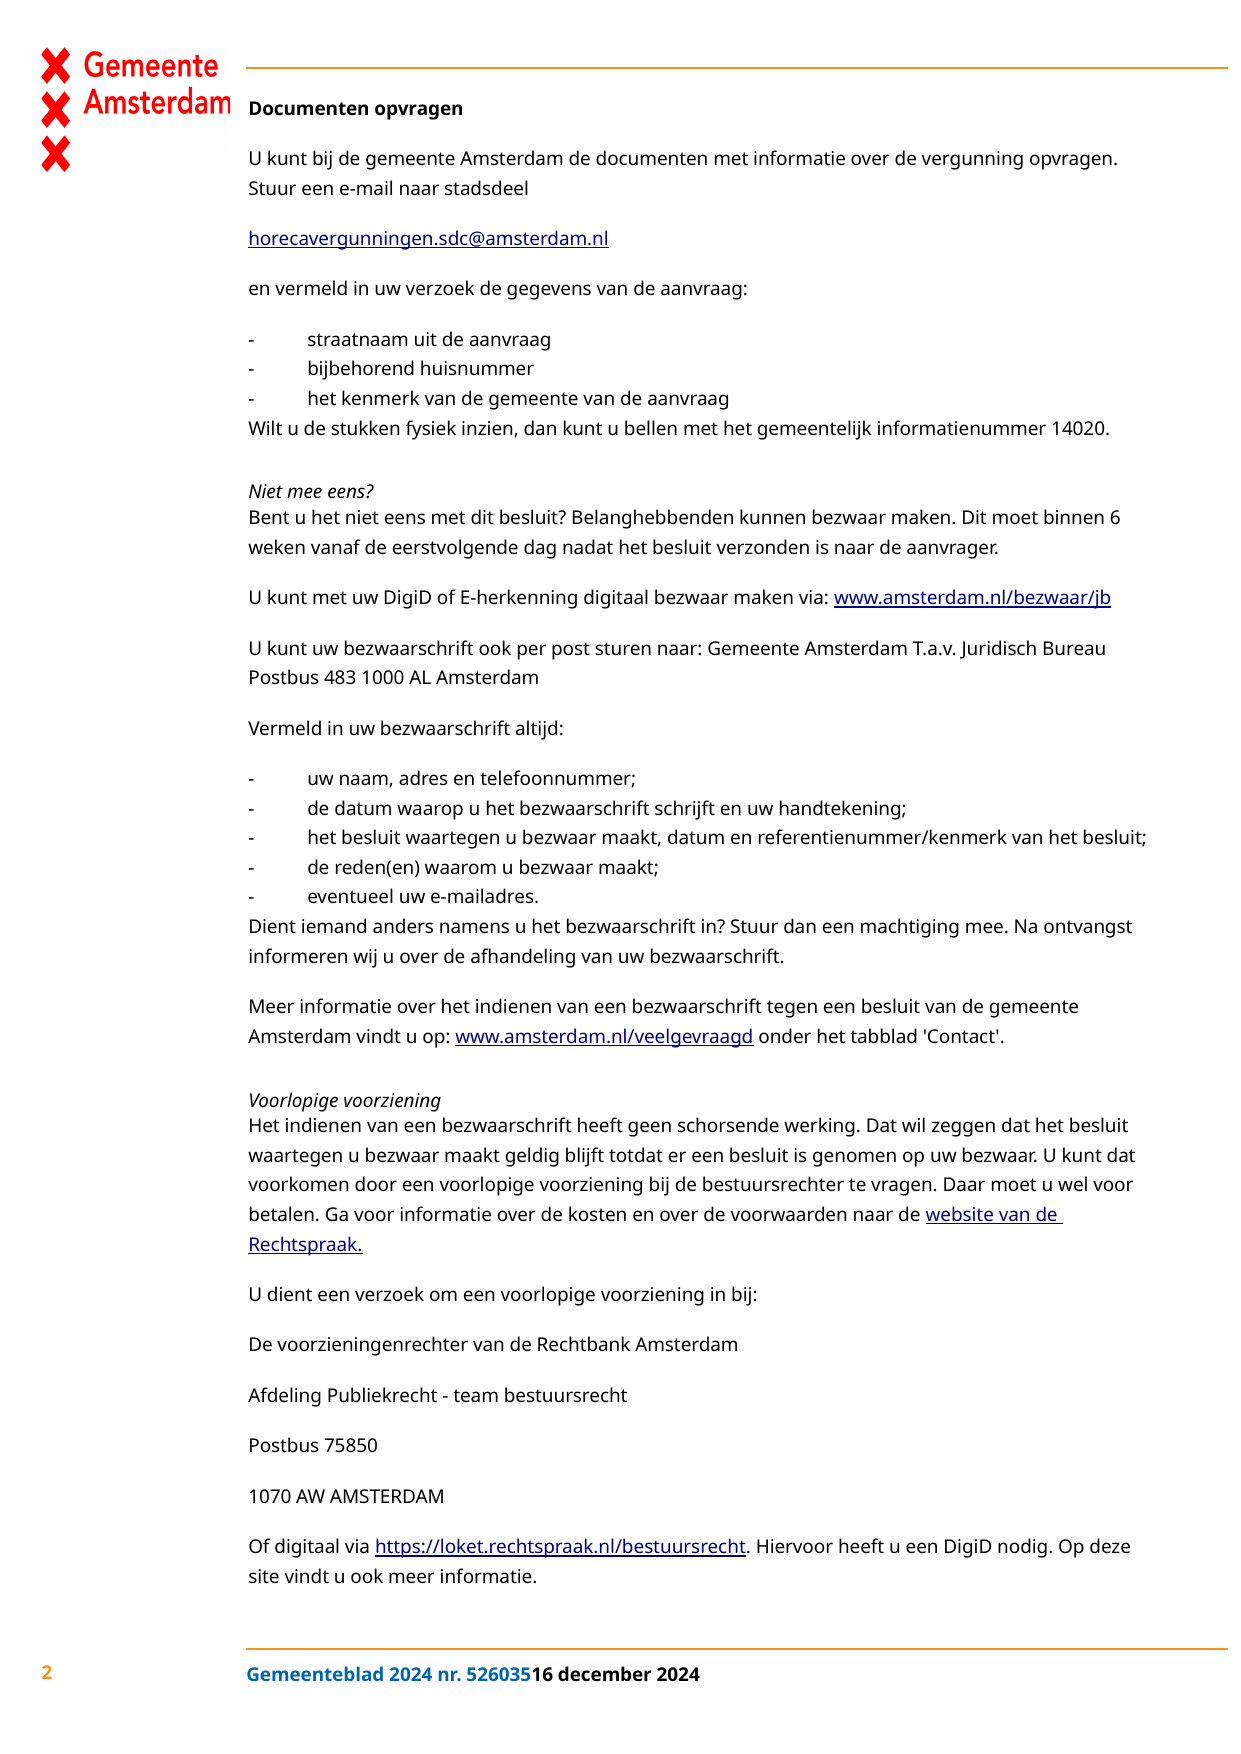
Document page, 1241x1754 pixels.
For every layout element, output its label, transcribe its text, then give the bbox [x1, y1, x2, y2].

text De voorzieningenrechter van de Rechtbank Amsterdam [248, 1332, 1152, 1357]
text Voorlopige voorziening [248, 1087, 1152, 1112]
list de reden(en) waarom u bezwaar maakt; [248, 854, 1152, 880]
text U dient een verzoek om een voorlopige voorziening in bij: [248, 1281, 1152, 1307]
text Postbus 75850 [248, 1432, 1152, 1458]
list straatnaam uit de aanvraag [248, 326, 1152, 352]
text Dient iemand anders namens u het bezwaarschrift in? Stuur dan een machtiging mee. Na ontvangst informeren wij u over de afhandeling van uw bezwaarschrift. [248, 913, 1152, 968]
text en vermeld in uw verzoek de gegevens van de aanvraag: [248, 276, 1152, 301]
text Bent u het niet eens met dit besluit? Belanghebbenden kunnen bezwaar maken. Dit moet binnen 6 weken vanaf de eerstvolgende dag nadat het besluit verzonden is naar de aanvrager. [248, 504, 1152, 560]
text U kunt uw bezwaarschrift ook per post sturen naar: Gemeente Amsterdam T.a.v. Juridisch Bureau Postbus 483 1000 AL Amsterdam [248, 635, 1152, 690]
list uw naam, adres en telefoonnummer; [248, 765, 1152, 791]
text U kunt met uw DigiD of E-herkenning digitaal bezwaar maken via: www.amsterdam.nl/bezwaar/jb [248, 584, 1152, 610]
list het kenmerk van de gemeente van de aanvraag [248, 385, 1152, 411]
text Niet mee eens? [248, 479, 1152, 504]
text U kunt bij de gemeente Amsterdam de documenten met informatie over de vergunning opvragen. Stuur een e-mail naar stadsdeel [248, 145, 1152, 201]
text Het indienen van een bezwaarschrift heeft geen schorsende werking. Dat wil zeggen dat het besluit waartegen u bezwaar maakt geldig blijft totdat er een besluit is genomen op uw bezwaar. U kunt dat voorkomen door een voorlopige voorziening bij de bestuursrechter te vragen. Daar moet u wel voor betalen. Ga voor informatie over de kosten en over de voorwaarden naar de website van de Rechtspraak. [248, 1112, 1152, 1257]
text 1070 AW AMSTERDAM [248, 1483, 1152, 1509]
list bijbehorend huisnummer [248, 356, 1152, 381]
picture [41, 47, 231, 172]
list de datum waarop u het bezwaarschrift schrijft en uw handtekening; [248, 795, 1152, 821]
text Vermeld in uw bezwaarschrift altijd: [248, 715, 1152, 741]
text Afdeling Publiekrecht - team bestuursrecht [248, 1382, 1152, 1408]
text horecavergunningen.sdc@amsterdam.nl [248, 225, 1152, 251]
list het besluit waartegen u bezwaar maakt, datum en referentienummer/kenmerk van het besluit; [248, 824, 1152, 850]
text Of digitaal via https://loket.rechtspraak.nl/bestuursrecht. Hiervoor heeft u een DigiD nodig. Op deze site vindt u ook meer informatie. [248, 1533, 1152, 1589]
list eventueel uw e-mailadres. [248, 884, 1152, 909]
text Documenten opvragen [248, 95, 1152, 121]
text Wilt u de stukken fysiek inzien, dan kunt u bellen met het gemeentelijk informatienummer 14020. [248, 415, 1152, 441]
text Meer informatie over het indienen van een bezwaarschrift tegen een besluit van de gemeente Amsterdam vindt u op: www.amsterdam.nl/veelgevraagd onder het tabblad 'Contact'. [248, 993, 1152, 1048]
